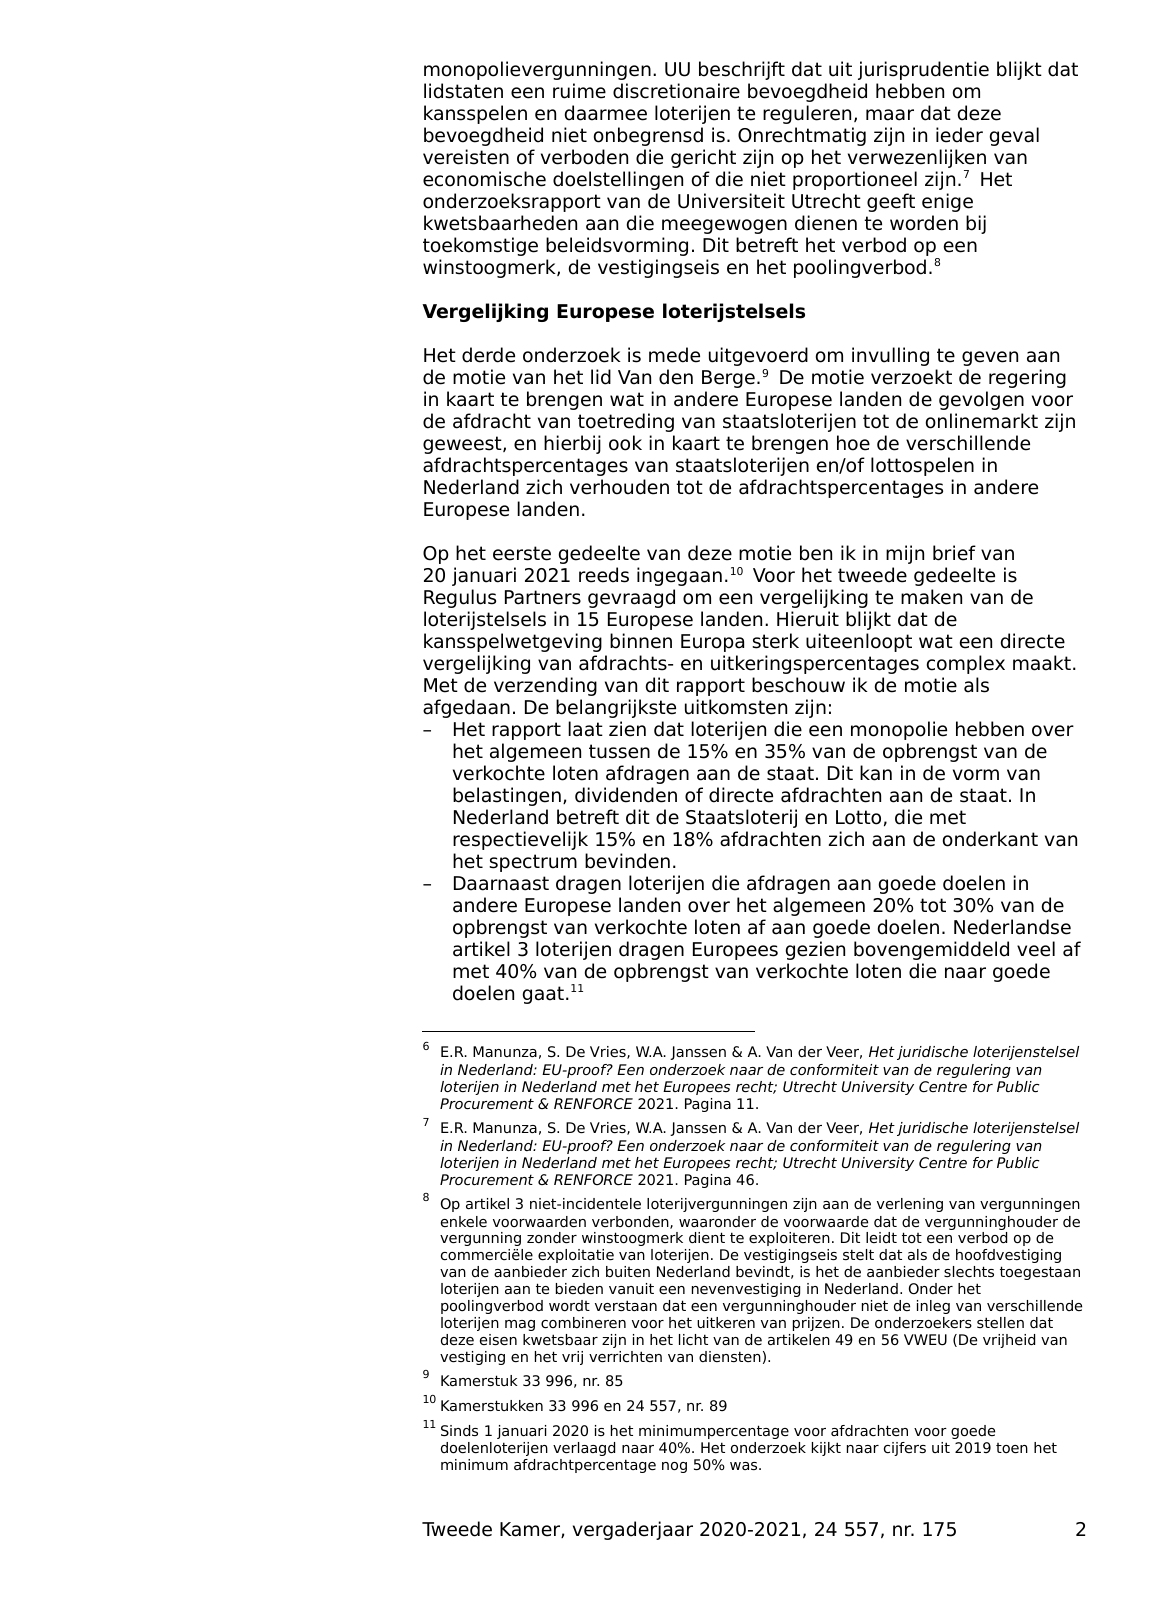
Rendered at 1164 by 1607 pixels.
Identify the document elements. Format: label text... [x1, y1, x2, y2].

text Het derde onderzoek is mede uitgevoerd om invulling te geven aan de motie van het lid Van den Berge. De motie verzoekt de regering in kaart te brengen wat in andere Europese landen de gevolgen voor de afdracht van toetreding van staatsloterijen tot de onlinemarkt zijn geweest, en hierbij ook in kaart te brengen hoe de verschillende afdrachtspercentages van staatsloterijen en/of lottospelen in Nederland zich verhouden tot de afdrachtspercentages in andere Europese landen. [422, 345, 1087, 521]
text Sinds 1 januari 2020 is het minimumpercentage voor afdrachten voor goede doelenloterijen verlaagd naar 40%. Het onderzoek kijkt naar cijfers uit 2019 toen het minimum afdrachtpercentage nog 50% was. [422, 1418, 1087, 1474]
text Kamerstukken 33 996 en 24 557, nr. 89 [422, 1393, 1087, 1416]
text Op het eerste gedeelte van deze motie ben ik in mijn brief van 20 januari 2021 reeds ingegaan. Voor het tweede gedeelte is Regulus Partners gevraagd om een vergelijking te maken van de loterijstelsels in 15 Europese landen. Hieruit blijkt dat de kansspelwetgeving binnen Europa sterk uiteenloopt wat een directe vergelijking van afdrachts- en uitkeringspercentages complex maakt. Met de verzending van dit rapport beschouw ik de motie als afgedaan. De belangrijkste uitkomsten zijn: [422, 543, 1087, 719]
text E.R. Manunza, S. De Vries, W.A. Janssen & A. Van der Veer, Het juridische loterijenstelsel in Nederland: EU-proof? Een onderzoek naar de conformiteit van de regulering van loterijen in Nederland met het Europees recht; Utrecht University Centre for Public Procurement & RENFORCE 2021. Pagina 46. [422, 1116, 1087, 1189]
text Op artikel 3 niet-incidentele loterijvergunningen zijn aan de verlening van vergunningen enkele voorwaarden verbonden, waaronder de voorwaarde dat de vergunninghouder de vergunning zonder winstoogmerk dient te exploiteren. Dit leidt tot een verbod op de commerciële exploitatie van loterijen. De vestigingseis stelt dat als de hoofdvestiging van de aanbieder zich buiten Nederland bevindt, is het de aanbieder slechts toegestaan loterijen aan te bieden vanuit een nevenvestiging in Nederland. Onder het poolingverbod wordt verstaan dat een vergunninghouder niet de inleg van verschillende loterijen mag combineren voor het uitkeren van prijzen. De onderzoekers stellen dat deze eisen kwetsbaar zijn in het licht van de artikelen 49 en 56 VWEU (De vrijheid van vestiging en het vrij verrichten van diensten). [422, 1192, 1087, 1366]
text Kamerstuk 33 996, nr. 85 [422, 1368, 1087, 1391]
text – Het rapport laat zien dat loterijen die een monopolie hebben over het algemeen tussen de 15% en 35% van de opbrengst van de verkochte loten afdragen aan de staat. Dit kan in de vorm van belastingen, dividenden of directe afdrachten aan de staat. In Nederland betreft dit de Staatsloterij en Lotto, die met respectievelijk 15% en 18% afdrachten zich aan de onderkant van het spectrum bevinden. [422, 719, 1087, 873]
text E.R. Manunza, S. De Vries, W.A. Janssen & A. Van der Veer, Het juridische loterijenstelsel in Nederland: EU-proof? Een onderzoek naar de conformiteit van de regulering van loterijen in Nederland met het Europees recht; Utrecht University Centre for Public Procurement & RENFORCE 2021. Pagina 11. [422, 1040, 1087, 1113]
subtitle Vergelijking Europese loterijstelsels [422, 301, 1087, 323]
text monopolievergunningen. UU beschrijft dat uit jurisprudentie blijkt dat lidstaten een ruime discretionaire bevoegdheid hebben om kansspelen en daarmee loterijen te reguleren, maar dat deze bevoegdheid niet onbegrensd is. Onrechtmatig zijn in ieder geval vereisten of verboden die gericht zijn op het verwezenlijken van economische doelstellingen of die niet proportioneel zijn. Het onderzoeksrapport van de Universiteit Utrecht geeft enige kwetsbaarheden aan die meegewogen dienen te worden bij toekomstige beleidsvorming. Dit betreft het verbod op een winstoogmerk, de vestigingseis en het poolingverbod. [422, 59, 1087, 279]
text – Daarnaast dragen loterijen die afdragen aan goede doelen in andere Europese landen over het algemeen 20% tot 30% van de opbrengst van verkochte loten af aan goede doelen. Nederlandse artikel 3 loterijen dragen Europees gezien bovengemiddeld veel af met 40% van de opbrengst van verkochte loten die naar goede doelen gaat. [422, 873, 1087, 1005]
